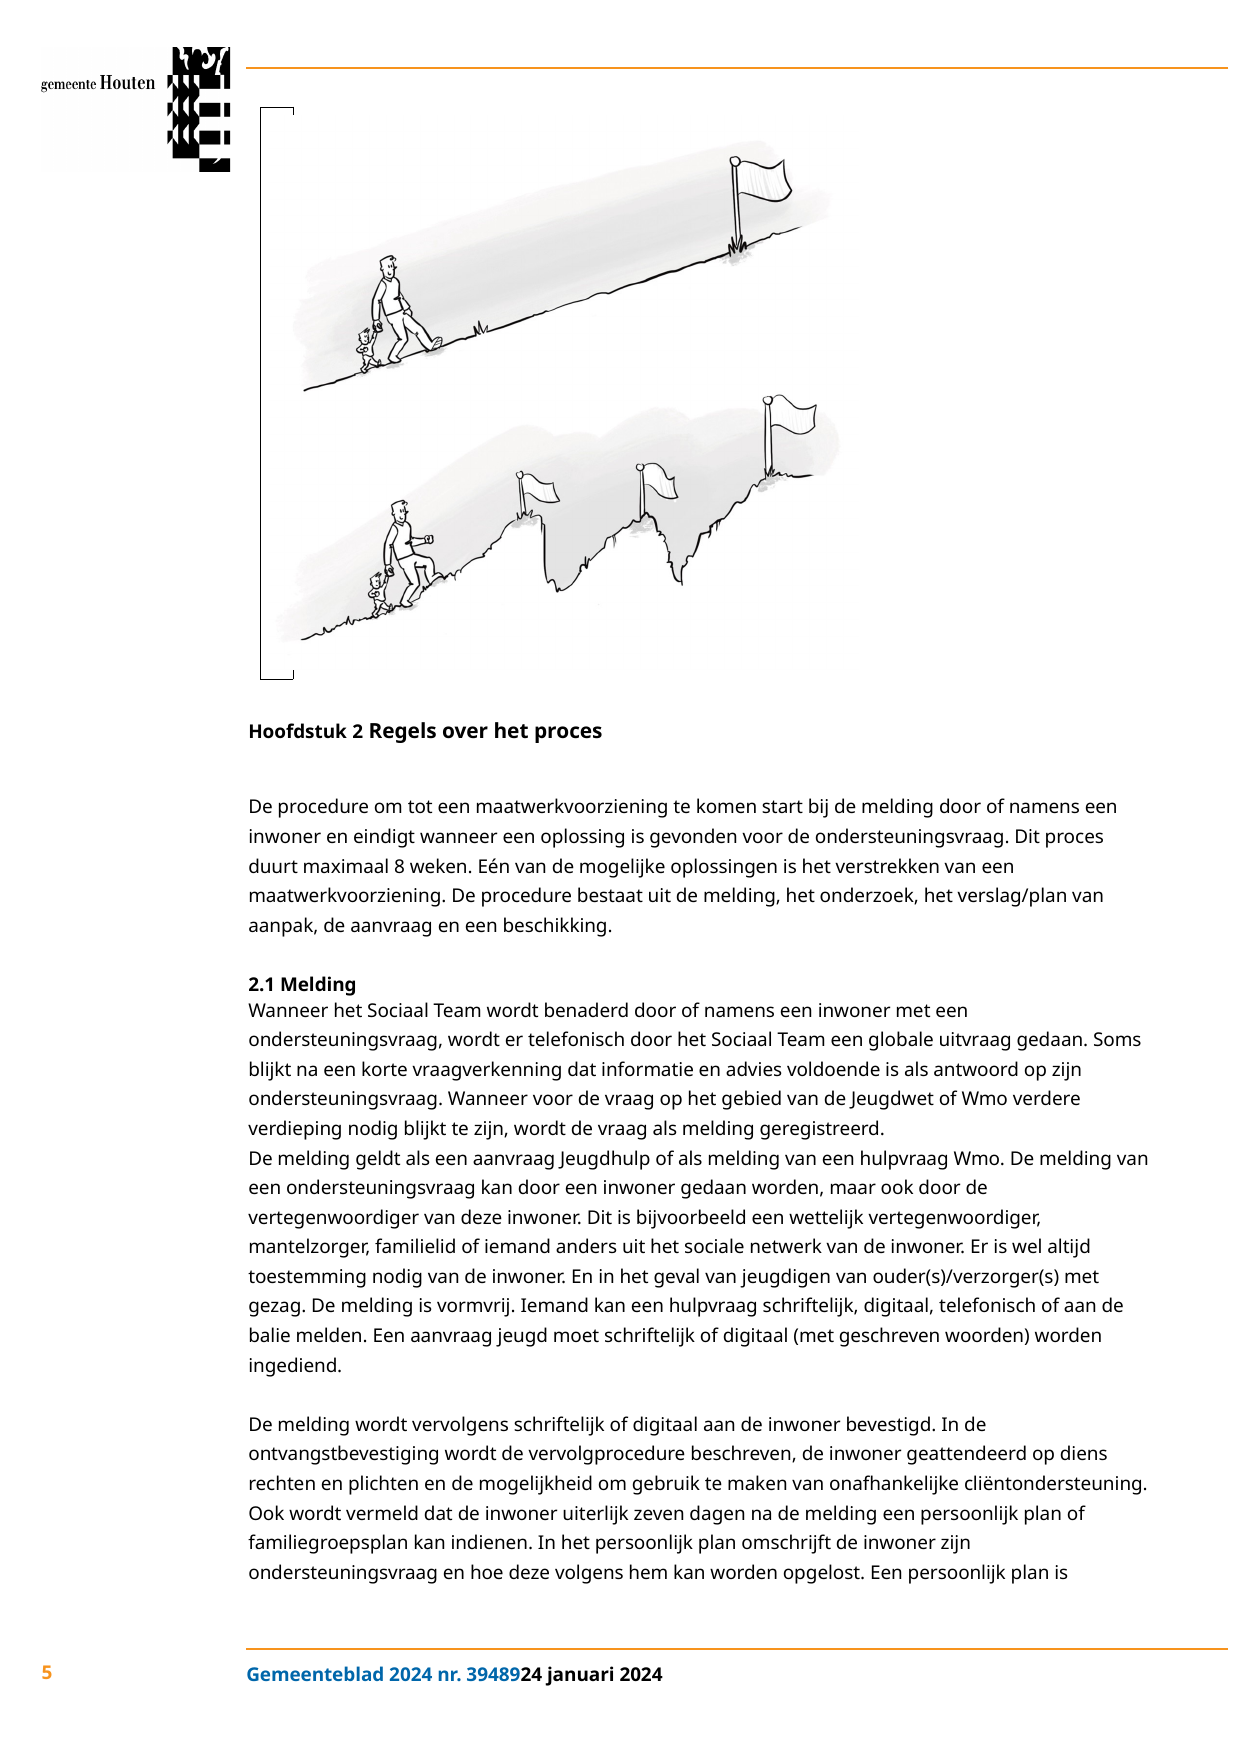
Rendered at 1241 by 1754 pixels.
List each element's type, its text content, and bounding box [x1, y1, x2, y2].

picture [41, 47, 231, 172]
text De melding geldt als een aanvraag Jeugdhulp of als melding van een hulpvraag Wmo. De melding van een ondersteuningsvraag kan door een inwoner gedaan worden, maar ook door de vertegenwoordiger van deze inwoner. Dit is bijvoorbeeld een wettelijk vertegenwoordiger, mantelzorger, familielid of iemand anders uit het sociale netwerk van de inwoner. Er is wel altijd toestemming nodig van de inwoner. En in het geval van jeugdigen van ouder(s)/verzorger(s) met gezag. De melding is vormvrij. Iemand kan een hulpvraag schriftelijk, digitaal, telefonisch of aan de balie melden. Een aanvraag jeugd moet schriftelijk of digitaal (met geschreven woorden) worden ingediend. [248, 1145, 1152, 1378]
text De procedure om tot een maatwerkvoorziening te komen start bij de melding door of namens een inwoner en eindigt wanneer een oplossing is gevonden voor de ondersteuningsvraag. Dit proces duurt maximaal 8 weken. Eén van de mogelijke oplossingen is het verstrekken van een maatwerkvoorziening. De procedure bestaat uit de melding, het onderzoek, het verslag/plan van aanpak, de aanvraag en een beschikking. [248, 794, 1152, 938]
picture [268, 115, 860, 670]
text Hoofdstuk 2 Regels over het proces [248, 716, 1152, 744]
text Wanneer het Sociaal Team wordt benaderd door of namens een inwoner met een ondersteuningsvraag, wordt er telefonisch door het Sociaal Team een globale uitvraag gedaan. Soms blijkt na een korte vraagverkenning dat informatie en advies voldoende is als antwoord op zijn ondersteuningsvraag. Wanneer voor de vraag op het gebied van de Jeugdwet of Wmo verdere verdieping nodig blijkt te zijn, wordt de vraag als melding geregistreerd. [248, 997, 1152, 1141]
text De melding wordt vervolgens schriftelijk of digitaal aan de inwoner bevestigd. In de ontvangstbevestiging wordt de vervolgprocedure beschreven, de inwoner geattendeerd op diens rechten en plichten en de mogelijkheid om gebruik te maken van onafhankelijke cliëntondersteuning. Ook wordt vermeld dat de inwoner uiterlijk zeven dagen na de melding een persoonlijk plan of familiegroepsplan kan indienen. In het persoonlijk plan omschrijft de inwoner zijn ondersteuningsvraag en hoe deze volgens hem kan worden opgelost. Een persoonlijk plan is [248, 1411, 1152, 1585]
text 2.1 Melding [248, 971, 1152, 997]
